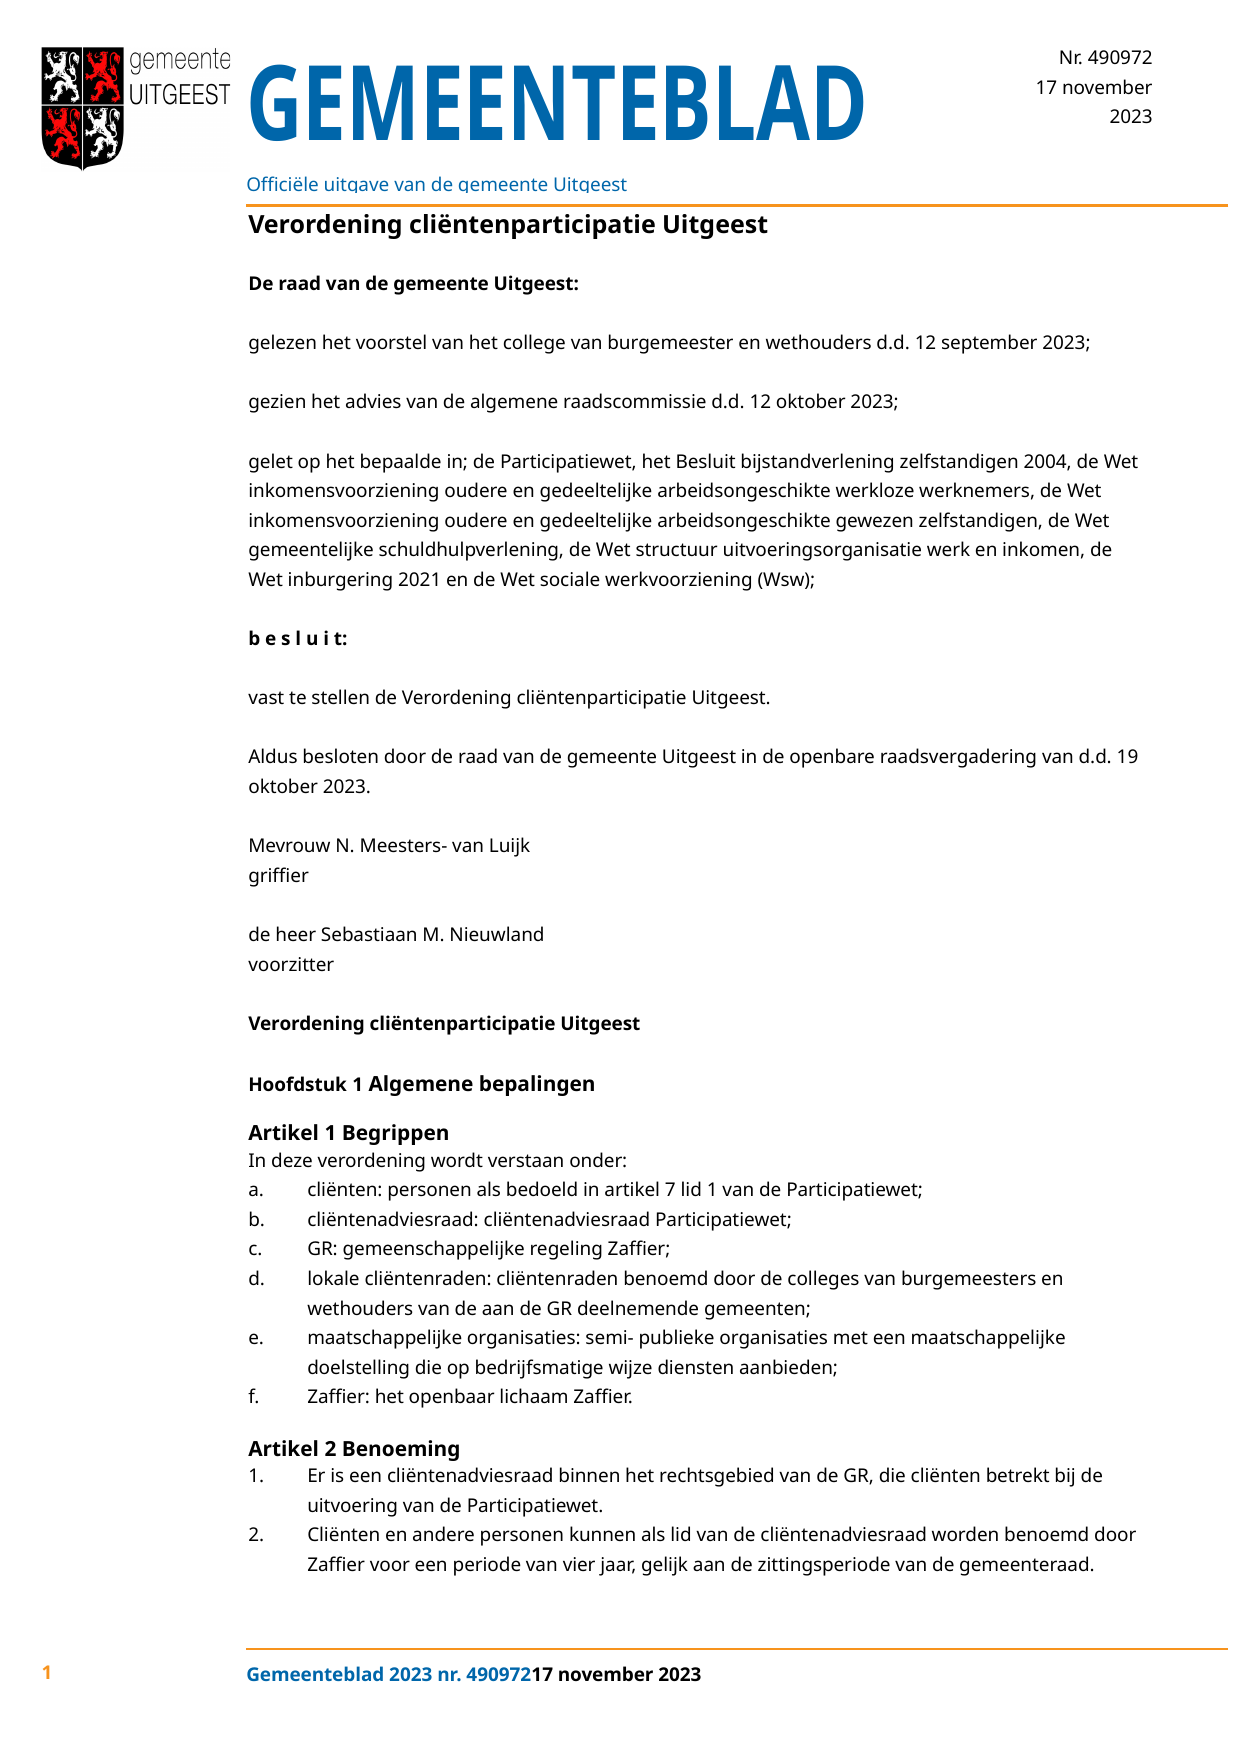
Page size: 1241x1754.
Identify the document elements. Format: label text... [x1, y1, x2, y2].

text griffier [248, 862, 1152, 888]
text voorzitter [248, 951, 1152, 976]
picture [41, 47, 231, 172]
text vast te stellen de Verordening cliëntenparticipatie Uitgeest. [248, 684, 1152, 710]
text Verordening cliëntenparticipatie Uitgeest [248, 207, 1152, 241]
list Er is een cliëntenadviesraad binnen het rechtsgebied van de GR, die cliënten betrekt bij de uitvoering van de Participatiewet. [248, 1462, 1152, 1518]
list cliënten: personen als bedoeld in artikel 7 lid 1 van de Participatiewet; [248, 1176, 1152, 1202]
text de heer Sebastiaan M. Nieuwland [248, 921, 1152, 947]
text In deze verordening wordt verstaan onder: [248, 1147, 1152, 1172]
list GR: gemeenschappelijke regeling Zaffier; [248, 1236, 1152, 1261]
list maatschappelijke organisaties: semi- publieke organisaties met een maatschappelijke doelstelling die op bedrijfsmatige wijze diensten aanbieden; [248, 1324, 1152, 1379]
text Artikel 1 Begrippen [248, 1118, 1152, 1147]
text Artikel 2 Benoeming [248, 1434, 1152, 1462]
text De raad van de gemeente Uitgeest: [248, 270, 1152, 296]
text b e s l u i t: [248, 625, 1152, 651]
text Verordening cliëntenparticipatie Uitgeest [248, 1010, 1152, 1036]
text gelet op het bepaalde in; de Participatiewet, het Besluit bijstandverlening zelfstandigen 2004, de Wet inkomensvoorziening oudere en gedeeltelijke arbeidsongeschikte werkloze werknemers, de Wet inkomensvoorziening oudere en gedeeltelijke arbeidsongeschikte gewezen zelfstandigen, de Wet gemeentelijke schuldhulpverlening, de Wet structuur uitvoeringsorganisatie werk en inkomen, de Wet inburgering 2021 en de Wet sociale werkvoorziening (Wsw); [248, 448, 1152, 592]
list lokale cliëntenraden: cliëntenraden benoemd door de colleges van burgemeesters en wethouders van de aan de GR deelnemende gemeenten; [248, 1265, 1152, 1320]
list Cliënten en andere personen kunnen als lid van de cliëntenadviesraad worden benoemd door Zaffier voor een periode van vier jaar, gelijk aan de zittingsperiode van de gemeenteraad. [248, 1521, 1152, 1577]
list cliëntenadviesraad: cliëntenadviesraad Participatiewet; [248, 1206, 1152, 1232]
list Zaffier: het openbaar lichaam Zaffier. [248, 1383, 1152, 1409]
text Aldus besloten door de raad van de gemeente Uitgeest in de openbare raadsvergadering van d.d. 19 oktober 2023. [248, 744, 1152, 799]
text gezien het advies van de algemene raadscommissie d.d. 12 oktober 2023; [248, 389, 1152, 414]
text gelezen het voorstel van het college van burgemeester en wethouders d.d. 12 september 2023; [248, 329, 1152, 355]
text Hoofdstuk 1 Algemene bepalingen [248, 1069, 1152, 1097]
text Mevrouw N. Meesters- van Luijk [248, 832, 1152, 858]
